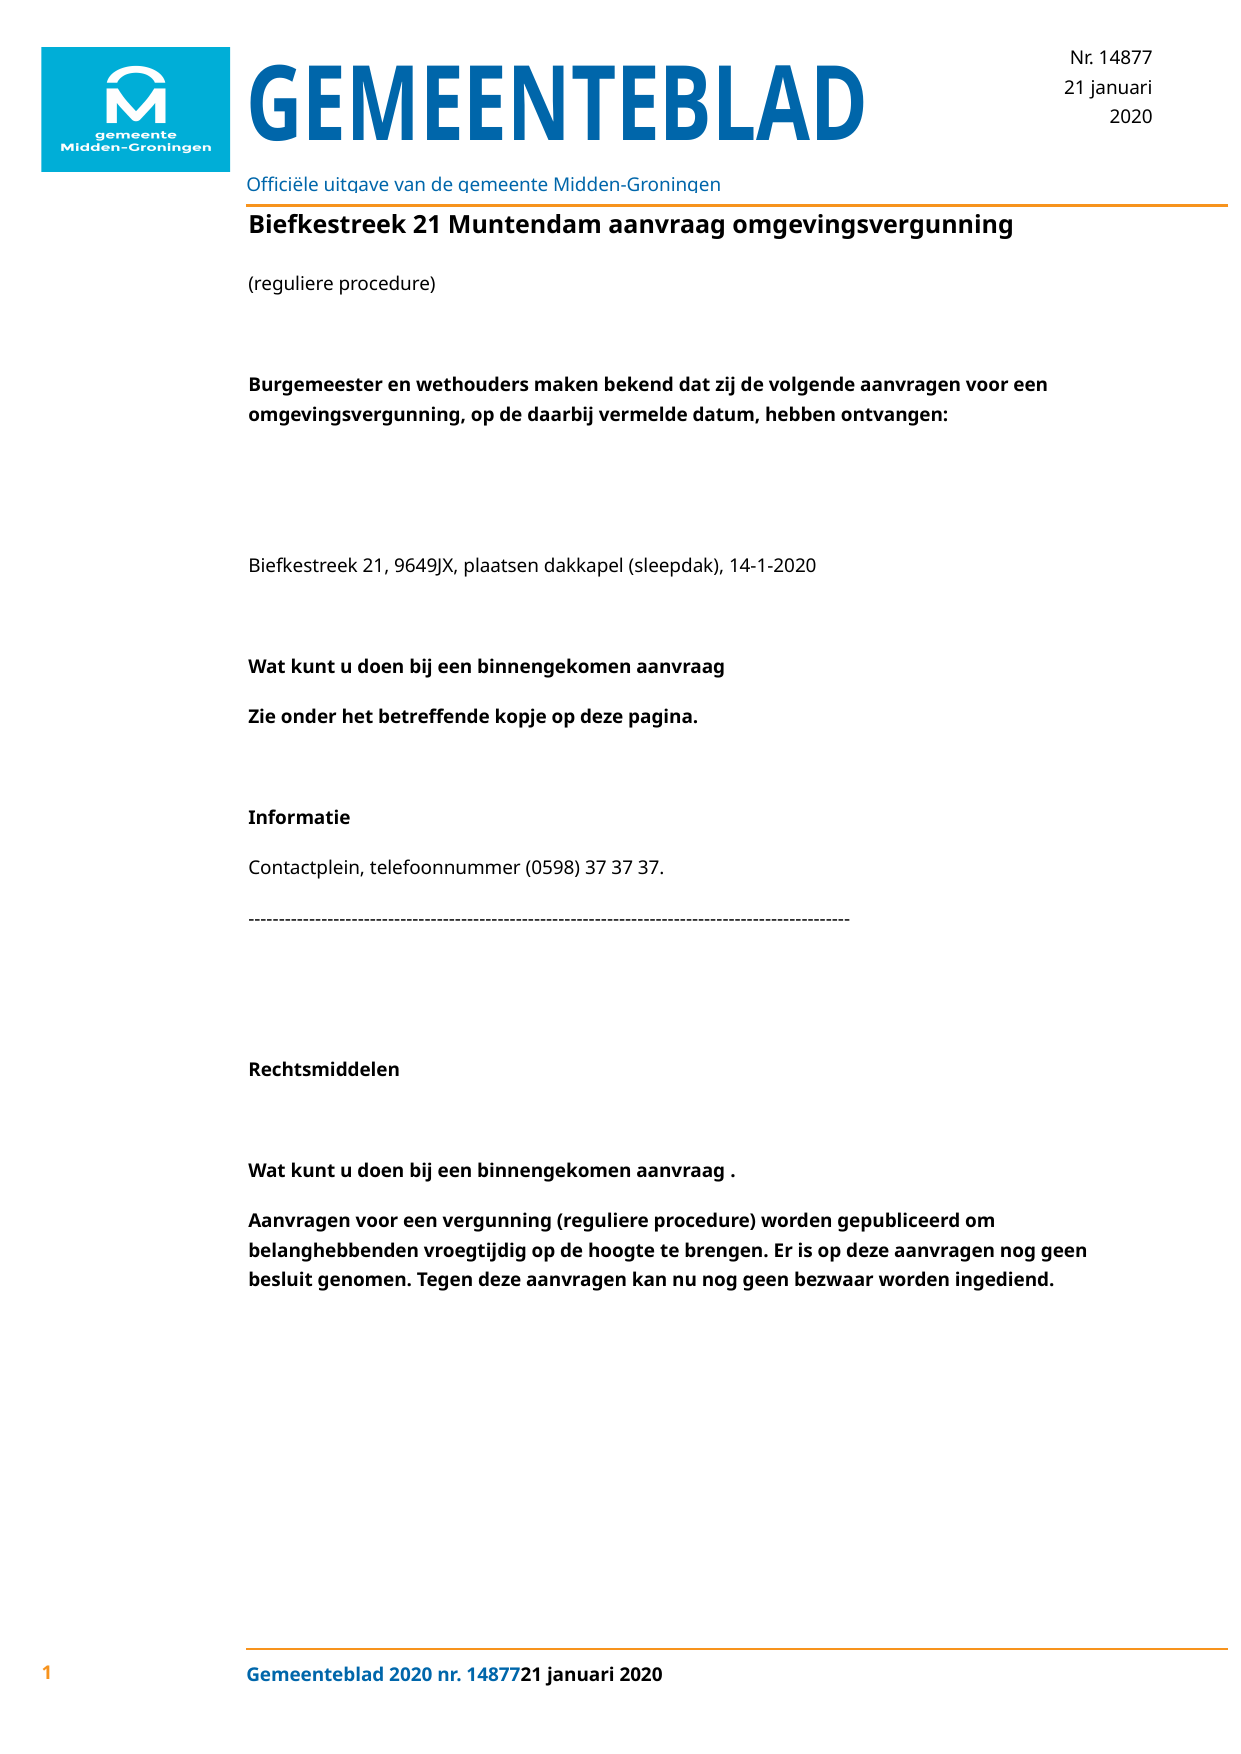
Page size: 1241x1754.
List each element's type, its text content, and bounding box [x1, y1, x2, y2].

text Informatie [248, 804, 1152, 830]
text Rechtsmiddelen [248, 1056, 1152, 1082]
text Biefkestreek 21 Muntendam aanvraag omgevingsvergunning [248, 207, 1152, 241]
text Wat kunt u doen bij een binnengekomen aanvraag . [248, 1157, 1152, 1183]
picture [108, 66, 164, 82]
text Aanvragen voor een vergunning (reguliere procedure) worden gepubliceerd om belanghebbenden vroegtijdig op de hoogte te brengen. Er is op deze aanvragen nog geen besluit genomen. Tegen deze aanvragen kan nu nog geen bezwaar worden ingediend. [248, 1207, 1152, 1292]
picture [184, 146, 190, 153]
text Burgemeester en wethouders maken bekend dat zij de volgende aanvragen voor een omgevingsvergunning, op de daarbij vermelde datum, hebben ontvangen: [248, 371, 1152, 426]
text (reguliere procedure) [248, 270, 1152, 296]
text Zie onder het betreffende kopje op deze pagina. [248, 703, 1152, 729]
text Contactplein, telefoonnummer (0598) 37 37 37. [248, 854, 1152, 880]
picture [107, 89, 165, 122]
text Wat kunt u doen bij een binnengekomen aanvraag [248, 653, 1152, 678]
text Biefkestreek 21, 9649JX, plaatsen dakkapel (sleepdak), 14-1-2020 [248, 552, 1152, 578]
text --------------------------------------------------------------------------------------------------- [248, 905, 1152, 931]
